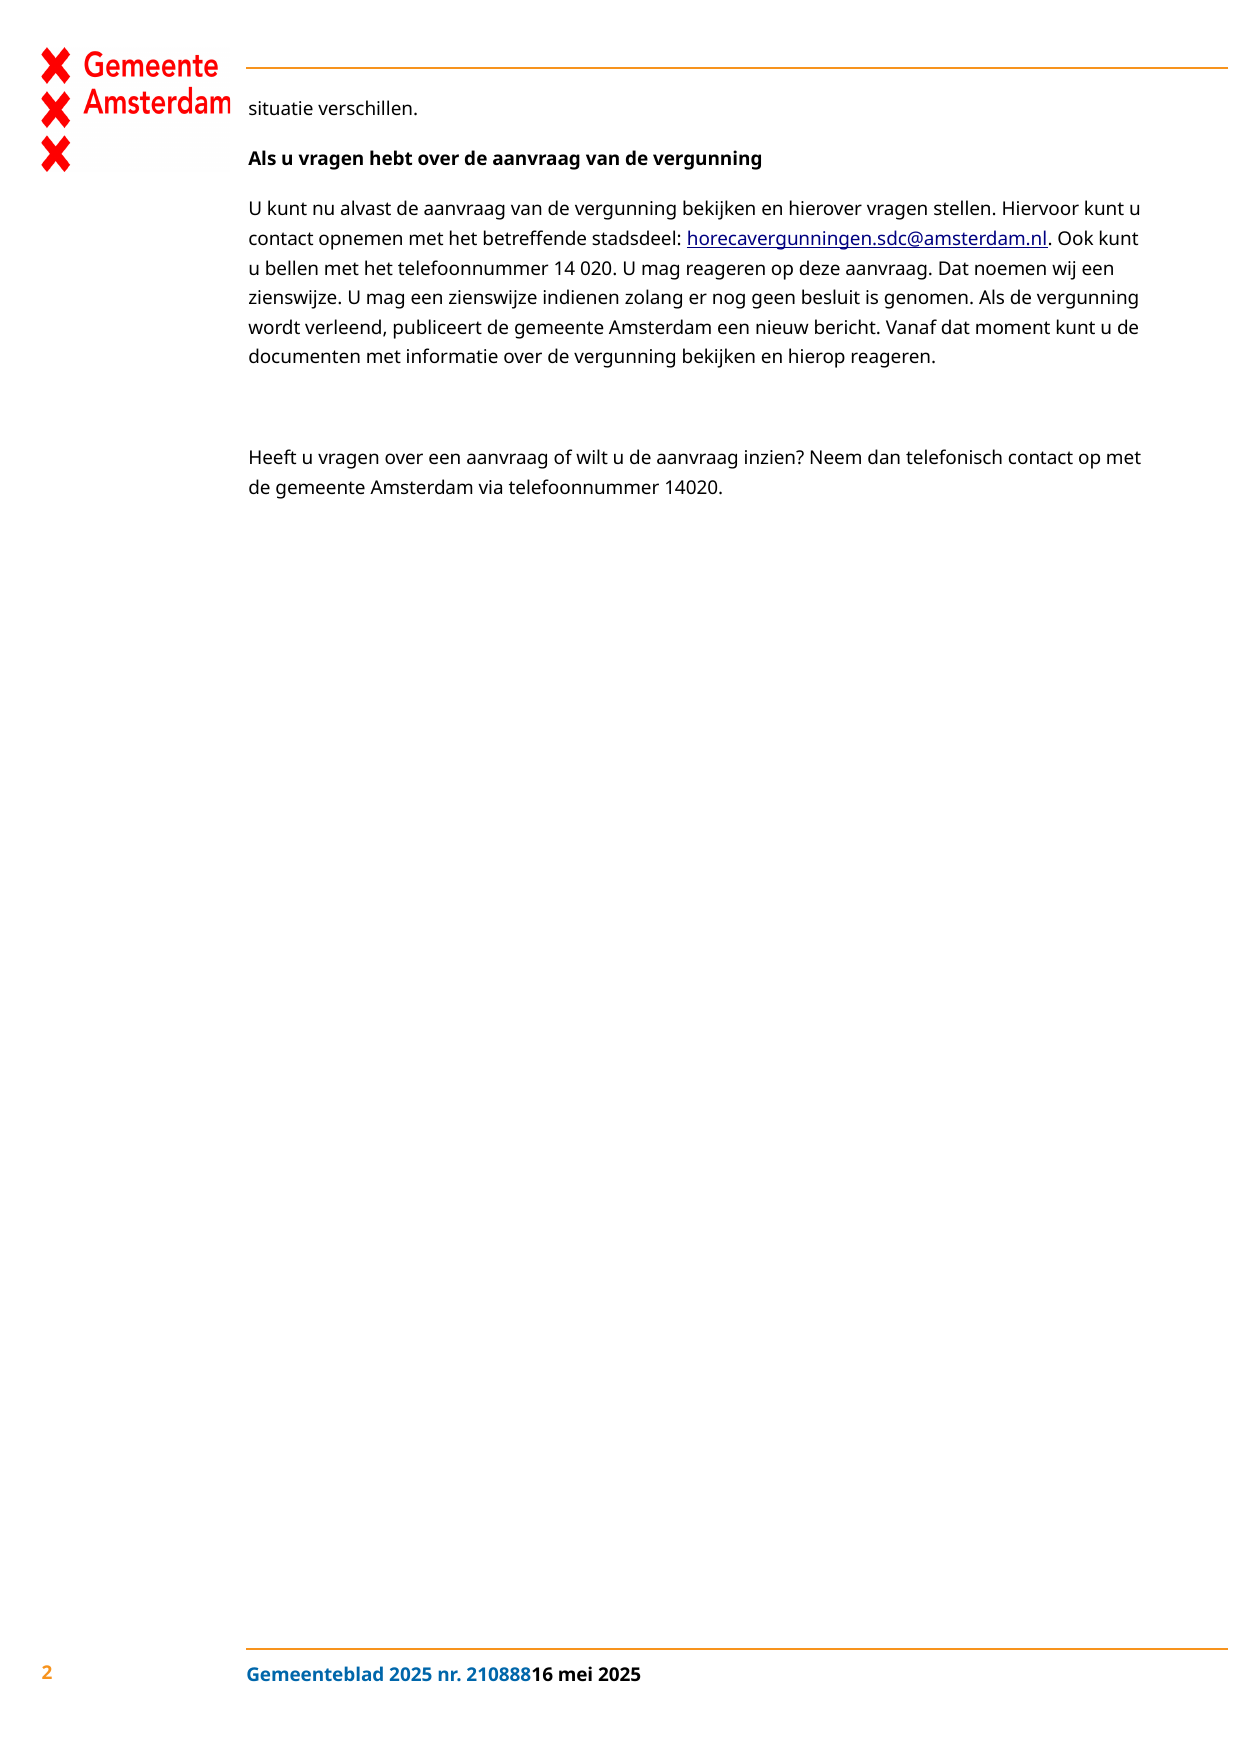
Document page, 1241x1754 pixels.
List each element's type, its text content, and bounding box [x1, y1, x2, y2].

text Als u vragen hebt over de aanvraag van de vergunning [248, 145, 1152, 171]
text Heeft u vragen over een aanvraag of wilt u de aanvraag inzien? Neem dan telefonisch contact op met de gemeente Amsterdam via telefoonnummer 14020. [248, 444, 1152, 500]
text situatie verschillen. [248, 95, 1152, 121]
picture [41, 47, 231, 172]
text U kunt nu alvast de aanvraag van de vergunning bekijken en hierover vragen stellen. Hiervoor kunt u contact opnemen met het betreffende stadsdeel: horecavergunningen.sdc@amsterdam.nl. Ook kunt u bellen met het telefoonnummer 14 020. U mag reageren op deze aanvraag. Dat noemen wij een zienswijze. U mag een zienswijze indienen zolang er nog geen besluit is genomen. Als de vergunning wordt verleend, publiceert de gemeente Amsterdam een nieuw bericht. Vanaf dat moment kunt u de documenten met informatie over de vergunning bekijken en hierop reageren. [248, 196, 1152, 369]
